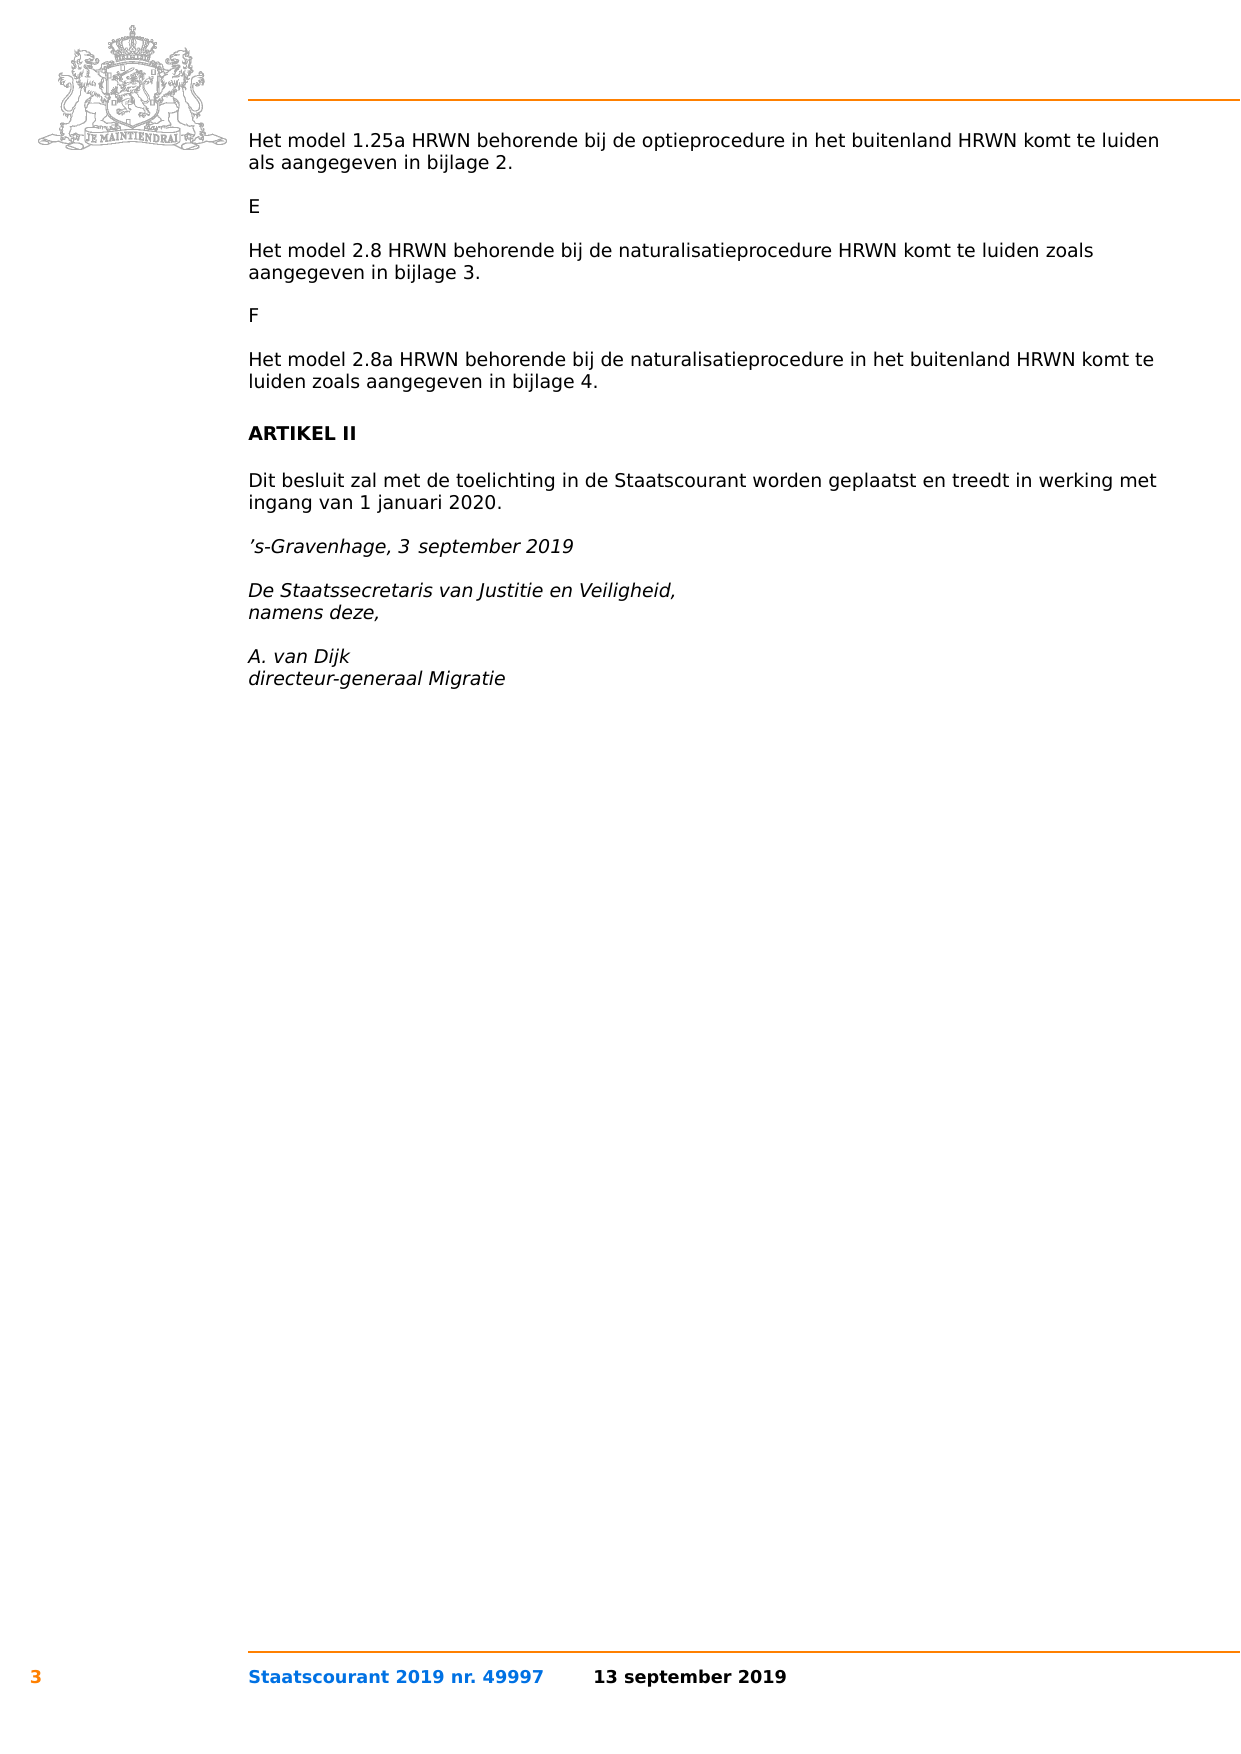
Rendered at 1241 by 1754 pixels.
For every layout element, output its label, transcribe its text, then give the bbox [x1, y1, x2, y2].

text Dit besluit zal met de toelichting in de Staatscourant worden geplaatst en treedt in werking met ingang van 1 januari 2020. [248, 470, 1163, 514]
text E [248, 196, 1163, 218]
text Het model 1.25a HRWN behorende bij de optieprocedure in het buitenland HRWN komt te luiden als aangegeven in bijlage 2. [248, 130, 1163, 174]
text Het model 2.8 HRWN behorende bij de naturalisatieprocedure HRWN komt te luiden zoals aangegeven in bijlage 3. [248, 239, 1163, 283]
text F [248, 305, 1163, 327]
text ’s-Gravenhage, 3 september 2019 [248, 536, 1163, 558]
text Het model 2.8a HRWN behorende bij de naturalisatieprocedure in het buitenland HRWN komt te luiden zoals aangegeven in bijlage 4. [248, 349, 1163, 393]
picture [38, 25, 227, 150]
subtitle ARTIKEL II [248, 423, 1163, 445]
text De Staatssecretaris van Justitie en Veiligheid, namens deze, A. van Dijk directeur-generaal Migratie [248, 580, 1163, 690]
